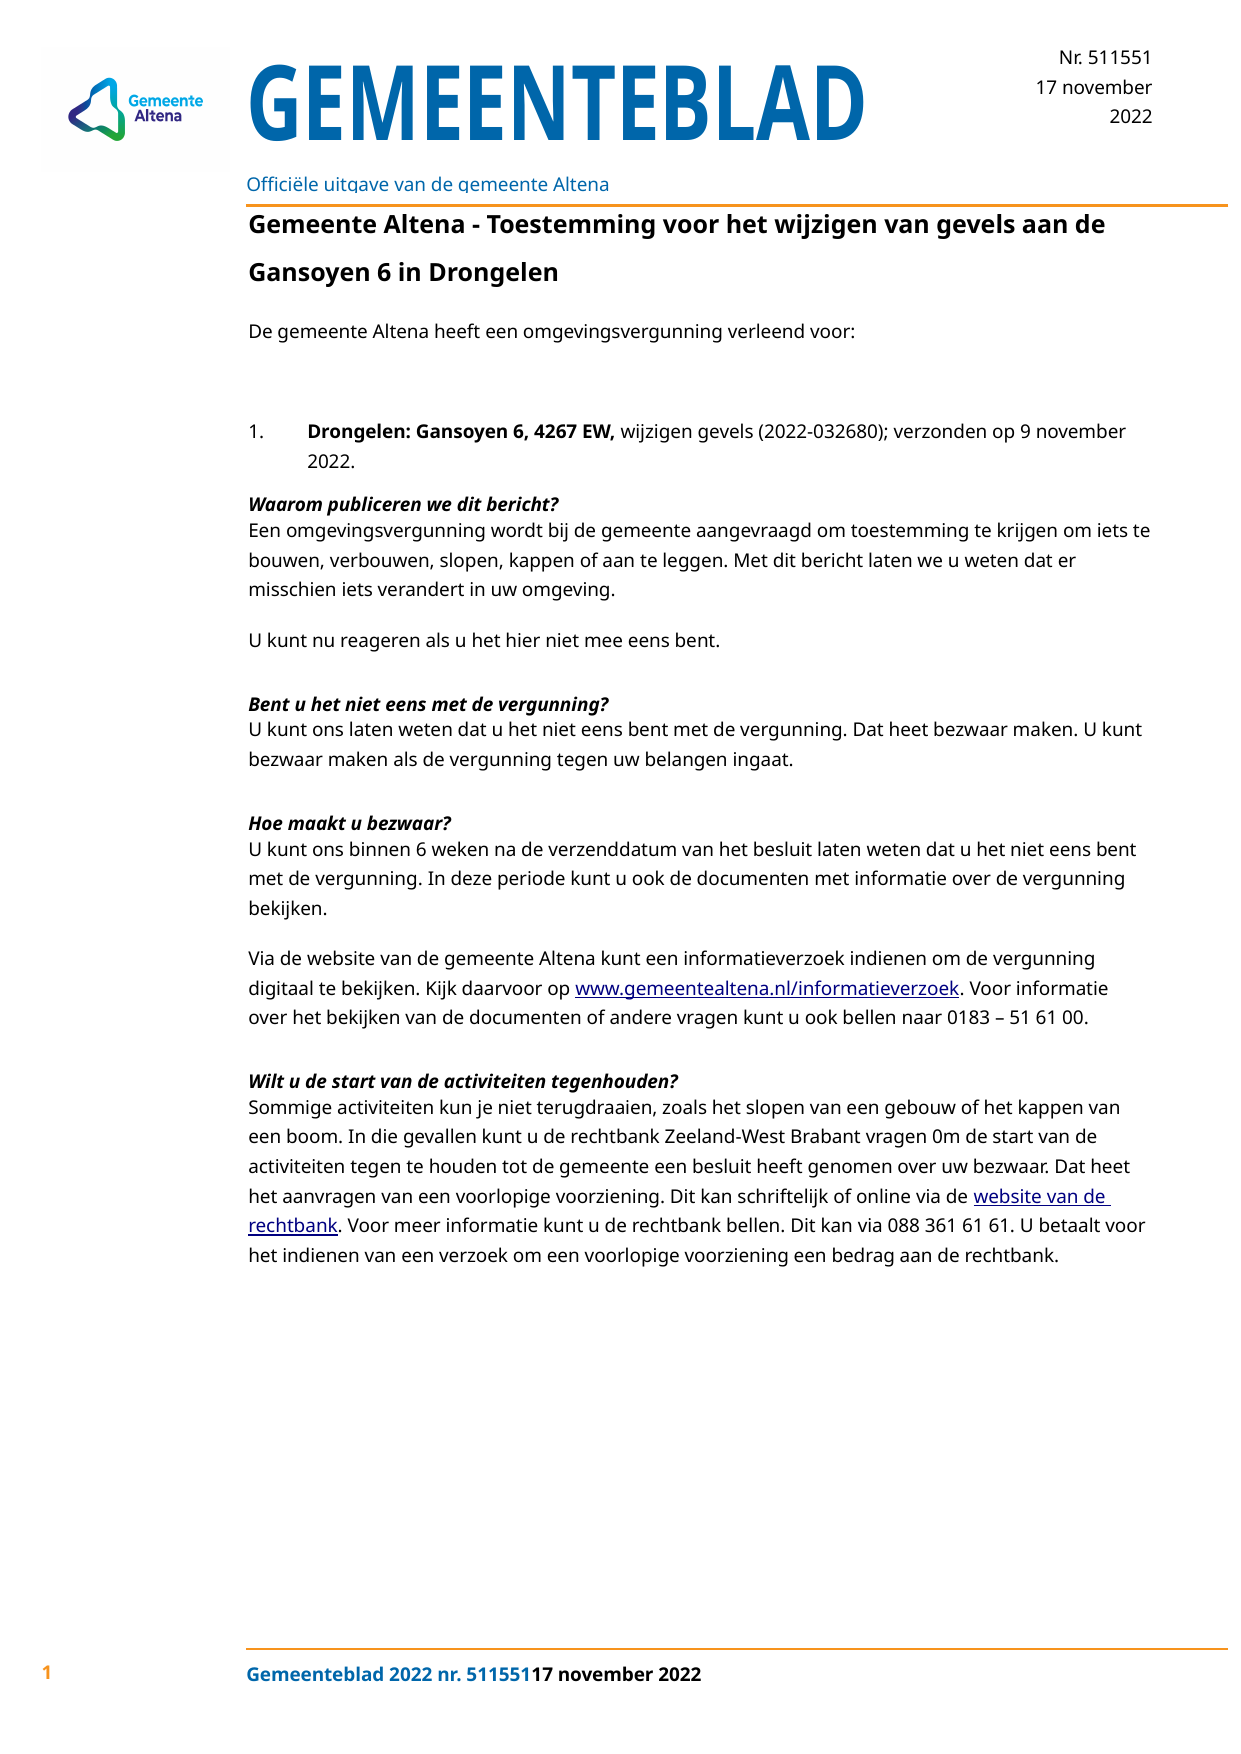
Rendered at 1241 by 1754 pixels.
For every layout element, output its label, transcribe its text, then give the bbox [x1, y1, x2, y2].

text U kunt nu reageren als u het hier niet mee eens bent. [248, 627, 1152, 652]
list Drongelen: Gansoyen 6, 4267 EW, wijzigen gevels (2022-032680); verzonden op 9 november 2022. [248, 419, 1152, 474]
text Een omgevingsvergunning wordt bij de gemeente aangevraagd om toestemming te krijgen om iets te bouwen, verbouwen, slopen, kappen of aan te leggen. Met dit bericht laten we u weten dat er misschien iets verandert in uw omgeving. [248, 517, 1152, 602]
text Waarom publiceren we dit bericht? [248, 491, 1152, 517]
text Gemeente Altena - Toestemming voor het wijzigen van gevels aan de Gansoyen 6 in Drongelen [248, 207, 1152, 288]
text U kunt ons laten weten dat u het niet eens bent met de vergunning. Dat heet bezwaar maken. U kunt bezwaar maken als de vergunning tegen uw belangen ingaat. [248, 716, 1152, 772]
text U kunt ons binnen 6 weken na de verzenddatum van het besluit laten weten dat u het niet eens bent met de vergunning. In deze periode kunt u ook de documenten met informatie over de vergunning bekijken. [248, 836, 1152, 921]
text Via de website van de gemeente Altena kunt een informatieverzoek indienen om de vergunning digitaal te bekijken. Kijk daarvoor op www.gemeentealtena.nl/informatieverzoek. Voor informatie over het bekijken van de documenten of andere vragen kunt u ook bellen naar 0183 – 51 61 00. [248, 945, 1152, 1030]
text Wilt u de start van de activiteiten tegenhouden? [248, 1068, 1152, 1094]
picture [41, 47, 231, 172]
text Hoe maakt u bezwaar? [248, 810, 1152, 836]
text Sommige activiteiten kun je niet terugdraaien, zoals het slopen van een gebouw of het kappen van een boom. In die gevallen kunt u de rechtbank Zeeland-West Brabant vragen 0m de start van de activiteiten tegen te houden tot de gemeente een besluit heeft genomen over uw bezwaar. Dat heet het aanvragen van een voorlopige voorziening. Dit kan schriftelijk of online via de website van de rechtbank. Voor meer informatie kunt u de rechtbank bellen. Dit kan via 088 361 61 61. U betaalt voor het indienen van een verzoek om een voorlopige voorziening een bedrag aan de rechtbank. [248, 1094, 1152, 1268]
text Bent u het niet eens met de vergunning? [248, 691, 1152, 716]
text De gemeente Altena heeft een omgevingsvergunning verleend voor: [248, 318, 1152, 344]
